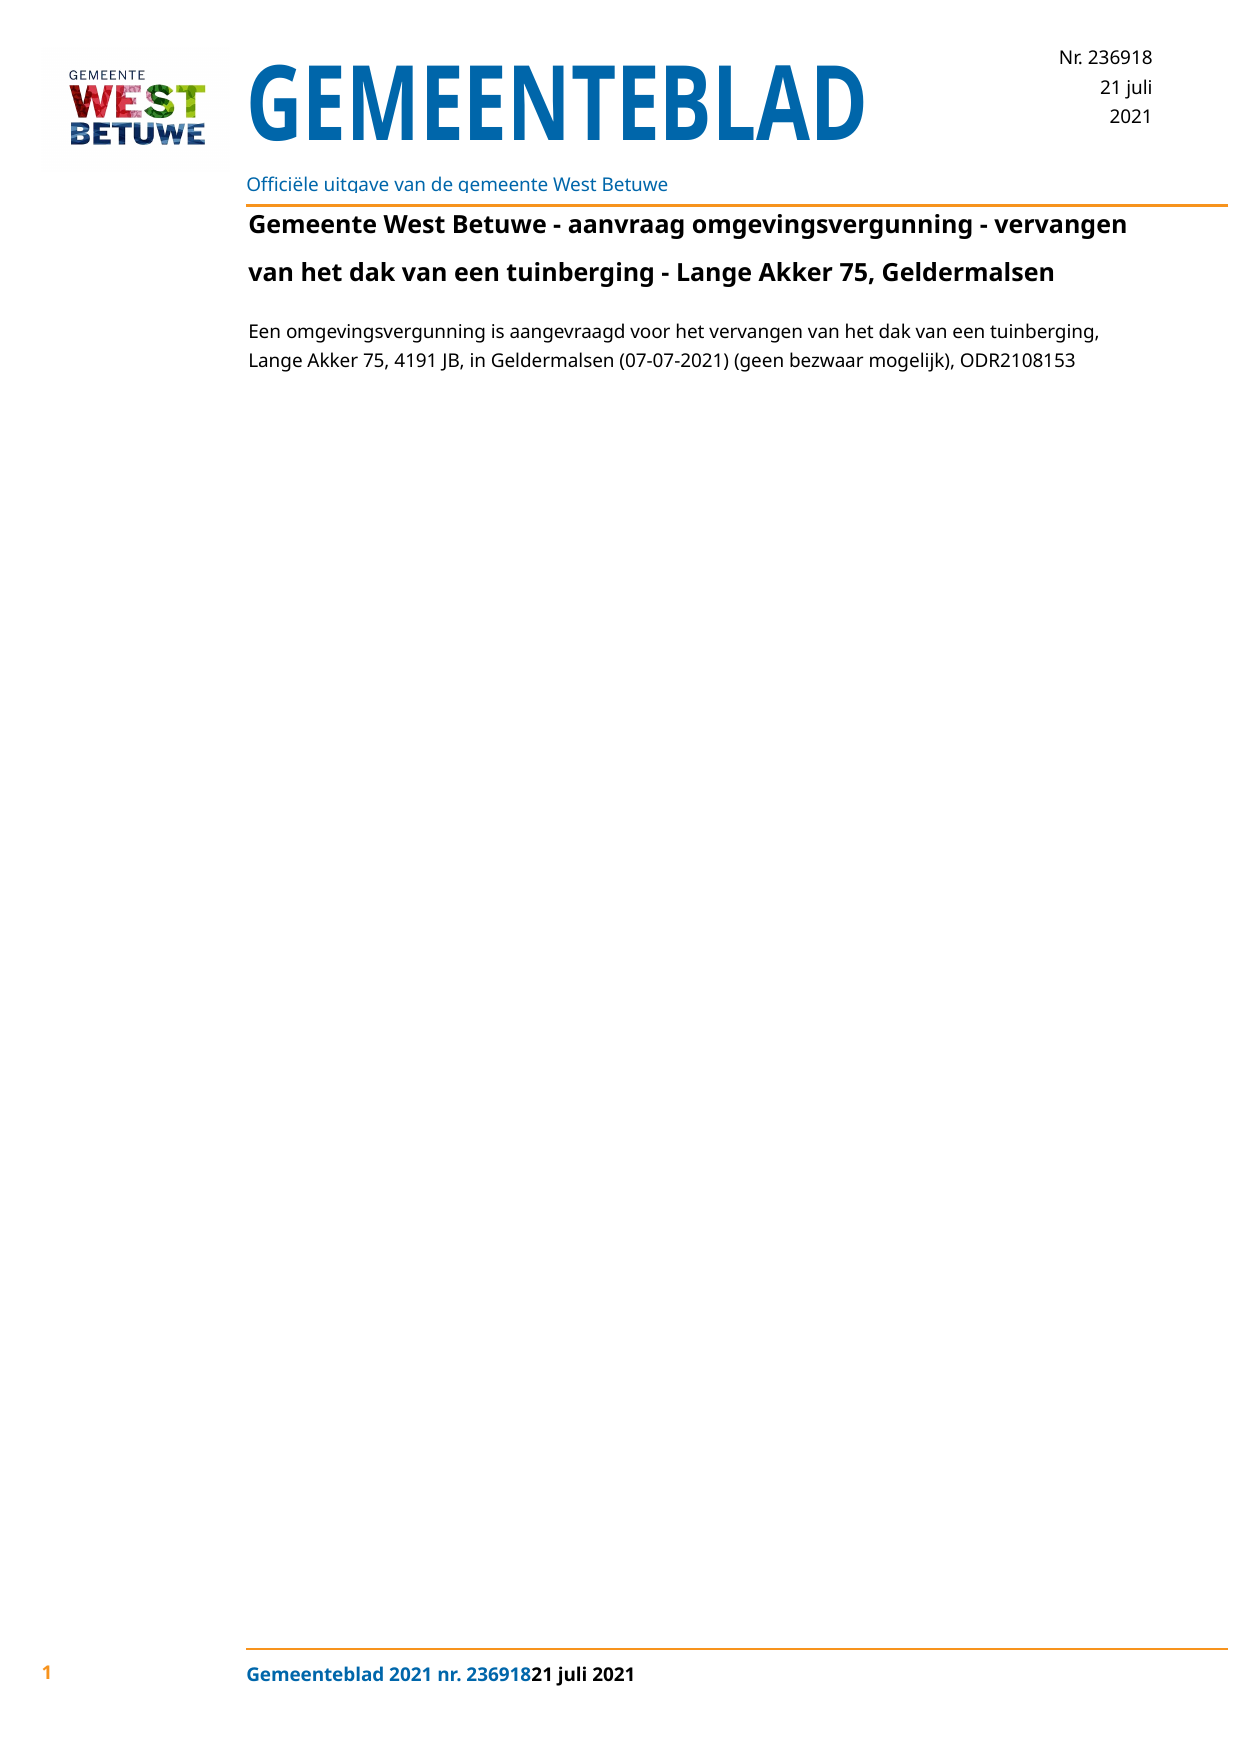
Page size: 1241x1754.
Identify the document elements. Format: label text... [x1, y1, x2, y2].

text Gemeente West Betuwe - aanvraag omgevingsvergunning - vervangen van het dak van een tuinberging - Lange Akker 75, Geldermalsen [248, 207, 1152, 288]
text Een omgevingsvergunning is aangevraagd voor het vervangen van het dak van een tuinberging, Lange Akker 75, 4191 JB, in Geldermalsen (07-07-2021) (geen bezwaar mogelijk), ODR2108153 [248, 318, 1152, 373]
picture [41, 47, 231, 172]
